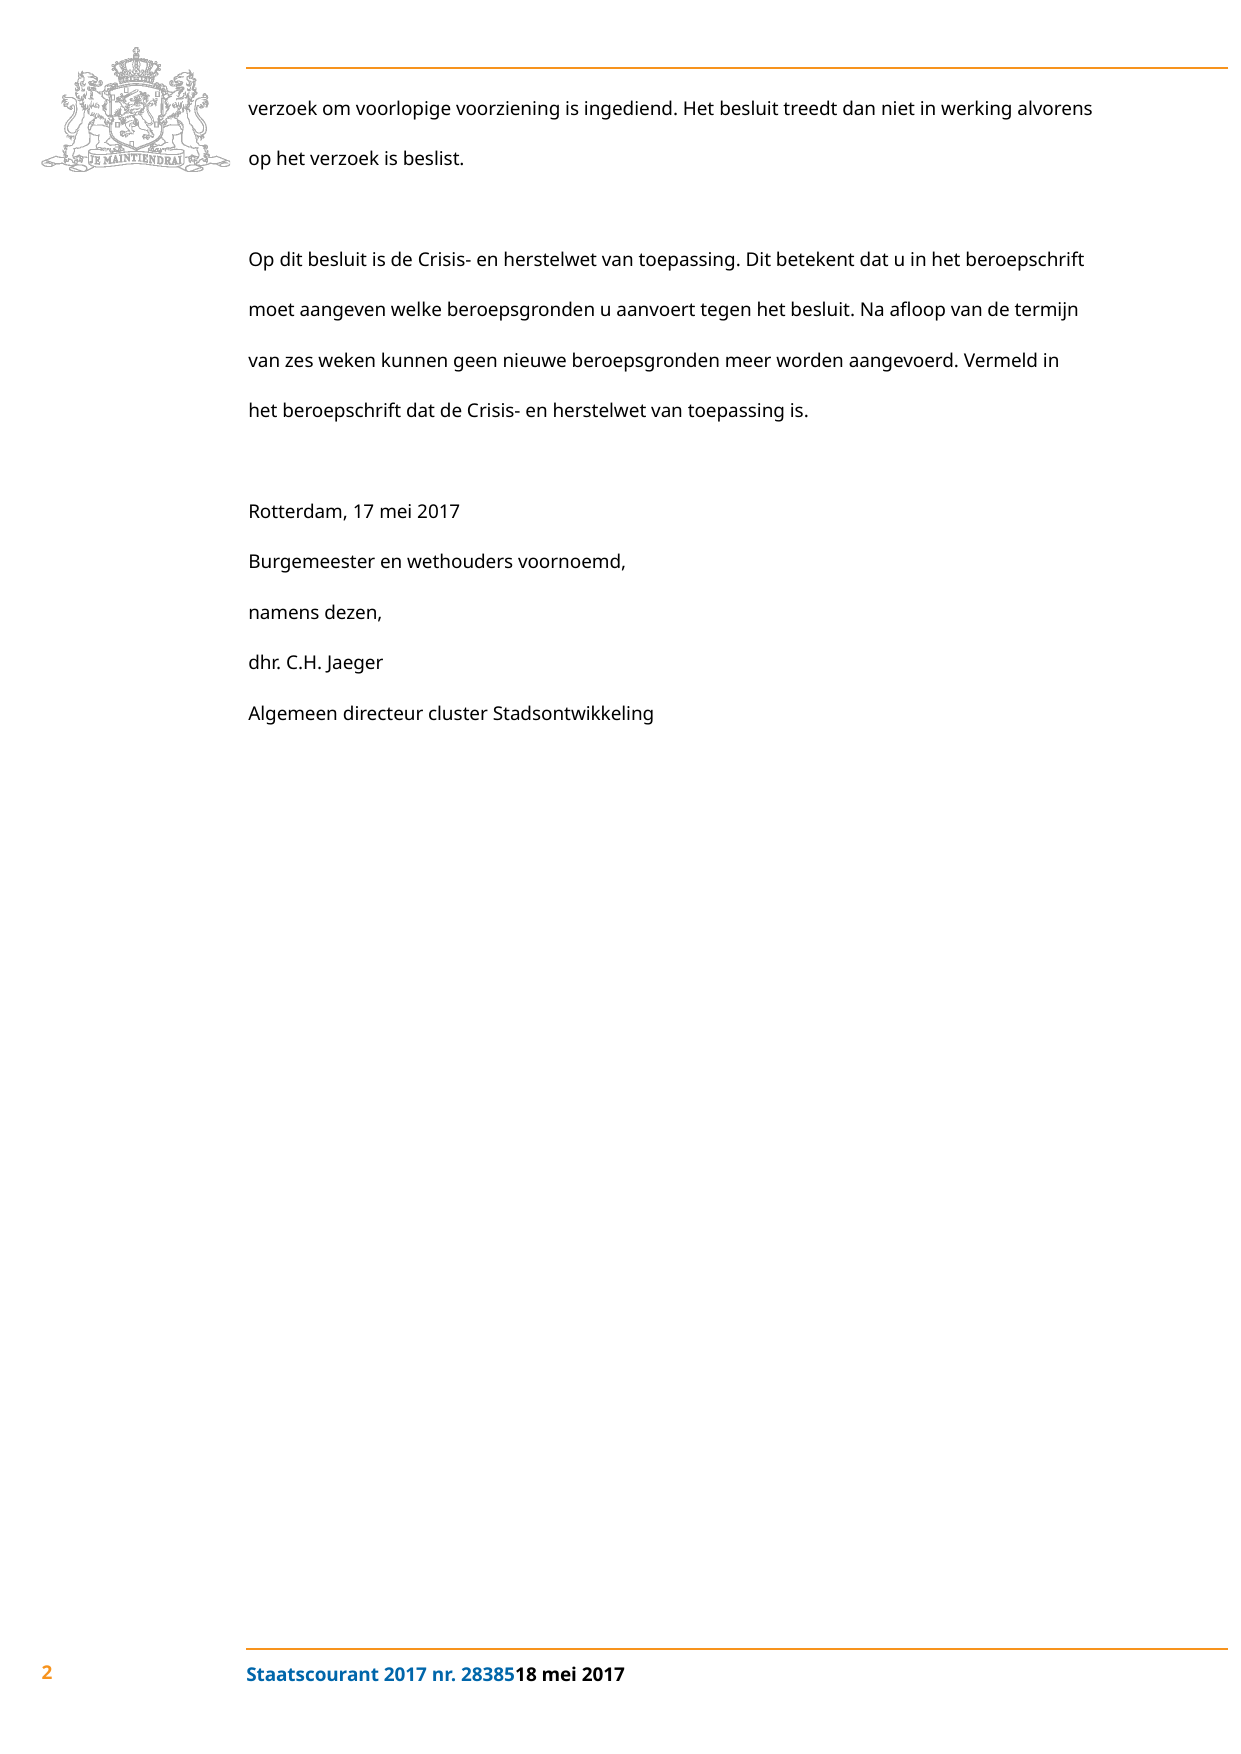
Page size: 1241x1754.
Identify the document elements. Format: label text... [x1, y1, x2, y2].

text verzoek om voorlopige voorziening is ingediend. Het besluit treedt dan niet in werking alvorens [248, 95, 1152, 121]
picture [41, 47, 231, 172]
text Algemeen directeur cluster Stadsontwikkeling [248, 700, 1152, 726]
text van zes weken kunnen geen nieuwe beroepsgronden meer worden aangevoerd. Vermeld in [248, 347, 1152, 373]
text namens dezen, [248, 599, 1152, 625]
text Op dit besluit is de Crisis- en herstelwet van toepassing. Dit betekent dat u in het beroepschrift [248, 246, 1152, 272]
text Rotterdam, 17 mei 2017 [248, 498, 1152, 524]
text moet aangeven welke beroepsgronden u aanvoert tegen het besluit. Na afloop van de termijn [248, 296, 1152, 322]
text het beroepschrift dat de Crisis- en herstelwet van toepassing is. [248, 397, 1152, 423]
text Burgemeester en wethouders voornoemd, [248, 548, 1152, 574]
text dhr. C.H. Jaeger [248, 649, 1152, 675]
text op het verzoek is beslist. [248, 145, 1152, 171]
